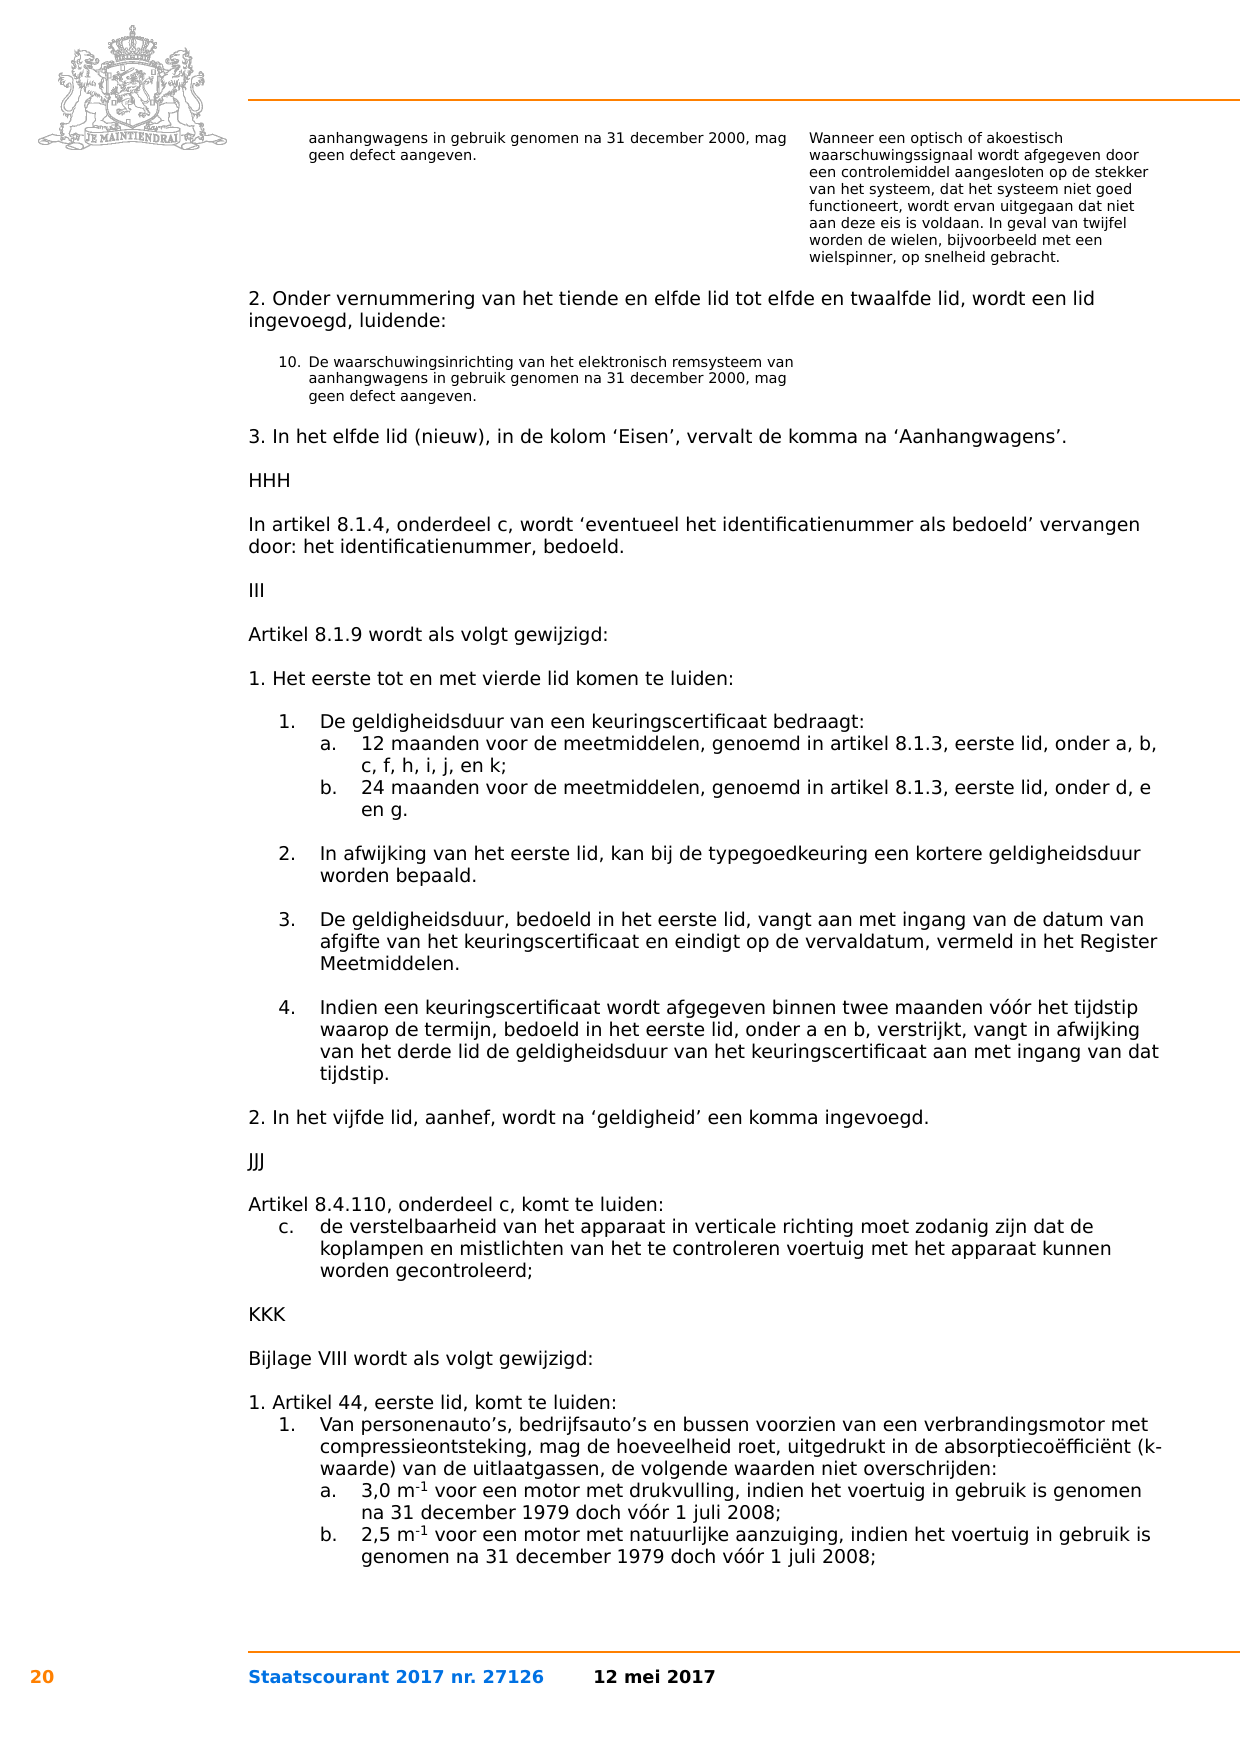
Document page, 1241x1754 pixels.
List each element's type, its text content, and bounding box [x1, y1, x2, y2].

text b. 2,5 m-1 voor een motor met natuurlijke aanzuiging, indien het voertuig in gebruik is genomen na 31 december 1979 doch vóór 1 juli 2008; [319, 1524, 1163, 1568]
text Artikel 8.4.110, onderdeel c, komt te luiden: [248, 1194, 1163, 1216]
text 1. Het eerste tot en met vierde lid komen te luiden: [248, 667, 1163, 689]
text Bijlage VIII wordt als volgt gewijzigd: [248, 1348, 1163, 1370]
table_header [278, 130, 302, 266]
text In artikel 8.1.4, onderdeel c, wordt ‘eventueel het identificatienummer als bedoeld’ vervangen door: het identificatienummer, bedoeld. [248, 514, 1163, 558]
text a. 3,0 m-1 voor een motor met drukvulling, indien het voertuig in gebruik is genomen na 31 december 1979 doch vóór 1 juli 2008; [319, 1480, 1163, 1524]
table_header [803, 354, 1163, 404]
text a. 12 maanden voor de meetmiddelen, genoemd in artikel 8.1.3, eerste lid, onder a, b, c, f, h, i, j, en k; [319, 733, 1163, 777]
text 1. Artikel 44, eerste lid, komt te luiden: [248, 1392, 1163, 1414]
text 1. Van personenauto’s, bedrijfsauto’s en bussen voorzien van een verbrandingsmotor met compressieontsteking, mag de hoeveelheid roet, uitgedrukt in de absorptiecoëfficiënt (k-waarde) van de uitlaatgassen, de volgende waarden niet overschrijden: [278, 1414, 1163, 1480]
table_header De waarschuwingsinrichting van het elektronisch remsysteem van aanhangwagens in gebruik genomen na 31 december 2000, mag geen defect aangeven. [302, 354, 803, 404]
text 1. De geldigheidsduur van een keuringscertificaat bedraagt: [278, 711, 1163, 733]
text 4. Indien een keuringscertificaat wordt afgegeven binnen twee maanden vóór het tijdstip waarop de termijn, bedoeld in het eerste lid, onder a en b, verstrijkt, vangt in afwijking van het derde lid de geldigheidsduur van het keuringscertificaat aan met ingang van dat tijdstip. [278, 997, 1163, 1085]
text 2. In afwijking van het eerste lid, kan bij de typegoedkeuring een kortere geldigheidsduur worden bepaald. [278, 843, 1163, 887]
text JJJ [248, 1150, 1163, 1172]
text Artikel 8.1.9 wordt als volgt gewijzigd: [248, 624, 1163, 646]
text b. 24 maanden voor de meetmiddelen, genoemd in artikel 8.1.3, eerste lid, onder d, e en g. [319, 777, 1163, 821]
table_header 10. [278, 354, 302, 404]
table_header Wanneer een optisch of akoestisch waarschuwingssignaal wordt afgegeven door een controlemiddel aangesloten op de stekker van het systeem, dat het systeem niet goed functioneert, wordt ervan uitgegaan dat niet aan deze eis is voldaan. In geval van twijfel worden de wielen, bijvoorbeeld met een wielspinner, op snelheid gebracht. [803, 130, 1163, 266]
text 3. De geldigheidsduur, bedoeld in het eerste lid, vangt aan met ingang van de datum van afgifte van het keuringscertificaat en eindigt op de vervaldatum, vermeld in het Register Meetmiddelen. [278, 909, 1163, 975]
text III [248, 580, 1163, 602]
text 3. In het elfde lid (nieuw), in de kolom ‘Eisen’, vervalt de komma na ‘Aanhangwagens’. [248, 426, 1163, 448]
text 2. Onder vernummering van het tiende en elfde lid tot elfde en twaalfde lid, wordt een lid ingevoegd, luidende: [248, 288, 1163, 332]
picture [38, 25, 227, 150]
text HHH [248, 470, 1163, 492]
text 2. In het vijfde lid, aanhef, wordt na ‘geldigheid’ een komma ingevoegd. [248, 1107, 1163, 1128]
text KKK [248, 1304, 1163, 1326]
table_header aanhangwagens in gebruik genomen na 31 december 2000, mag geen defect aangeven. [302, 130, 803, 266]
text c. de verstelbaarheid van het apparaat in verticale richting moet zodanig zijn dat de koplampen en mistlichten van het te controleren voertuig met het apparaat kunnen worden gecontroleerd; [278, 1216, 1163, 1282]
